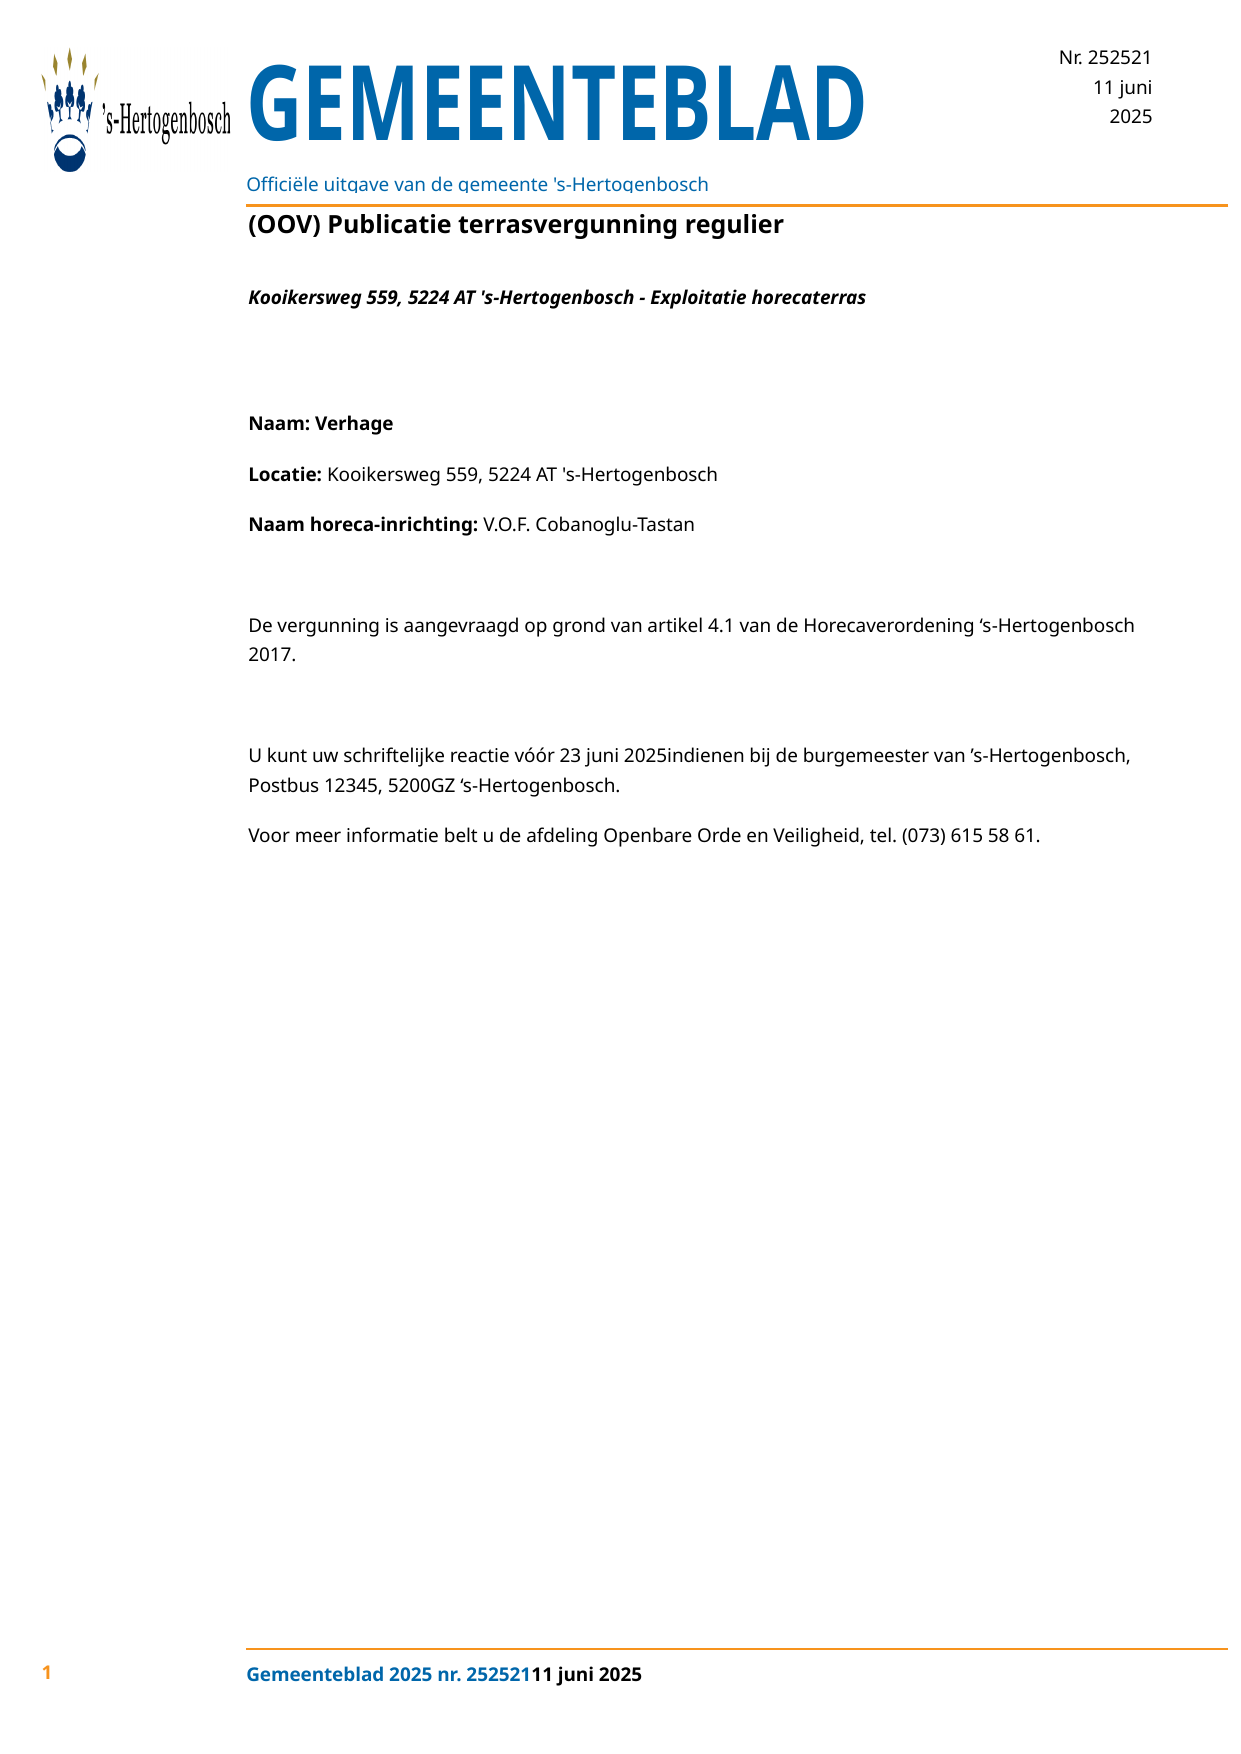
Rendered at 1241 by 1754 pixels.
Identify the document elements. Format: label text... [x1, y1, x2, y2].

text (OOV) Publicatie terrasvergunning regulier [248, 207, 1152, 241]
text Voor meer informatie belt u de afdeling Openbare Orde en Veiligheid, tel. (073) 615 58 61. [248, 822, 1152, 848]
text Kooikersweg 559, 5224 AT 's-Hertogenbosch - Exploitatie horecaterras [248, 284, 1152, 309]
picture [41, 47, 231, 172]
text Naam horeca-inrichting: V.O.F. Cobanoglu-Tastan [248, 511, 1152, 537]
text De vergunning is aangevraagd op grond van artikel 4.1 van de Horecaverordening ‘s‑Hertogenbosch 2017. [248, 612, 1152, 667]
text Locatie: Kooikersweg 559, 5224 AT 's-Hertogenbosch [248, 461, 1152, 487]
text Naam: Verhage [248, 410, 1152, 436]
text U kunt uw schriftelijke reactie vóór 23 juni 2025indienen bij de burgemeester van ’s‑Hertogenbosch, Postbus 12345, 5200GZ ‘s-Hertogenbosch. [248, 742, 1152, 798]
